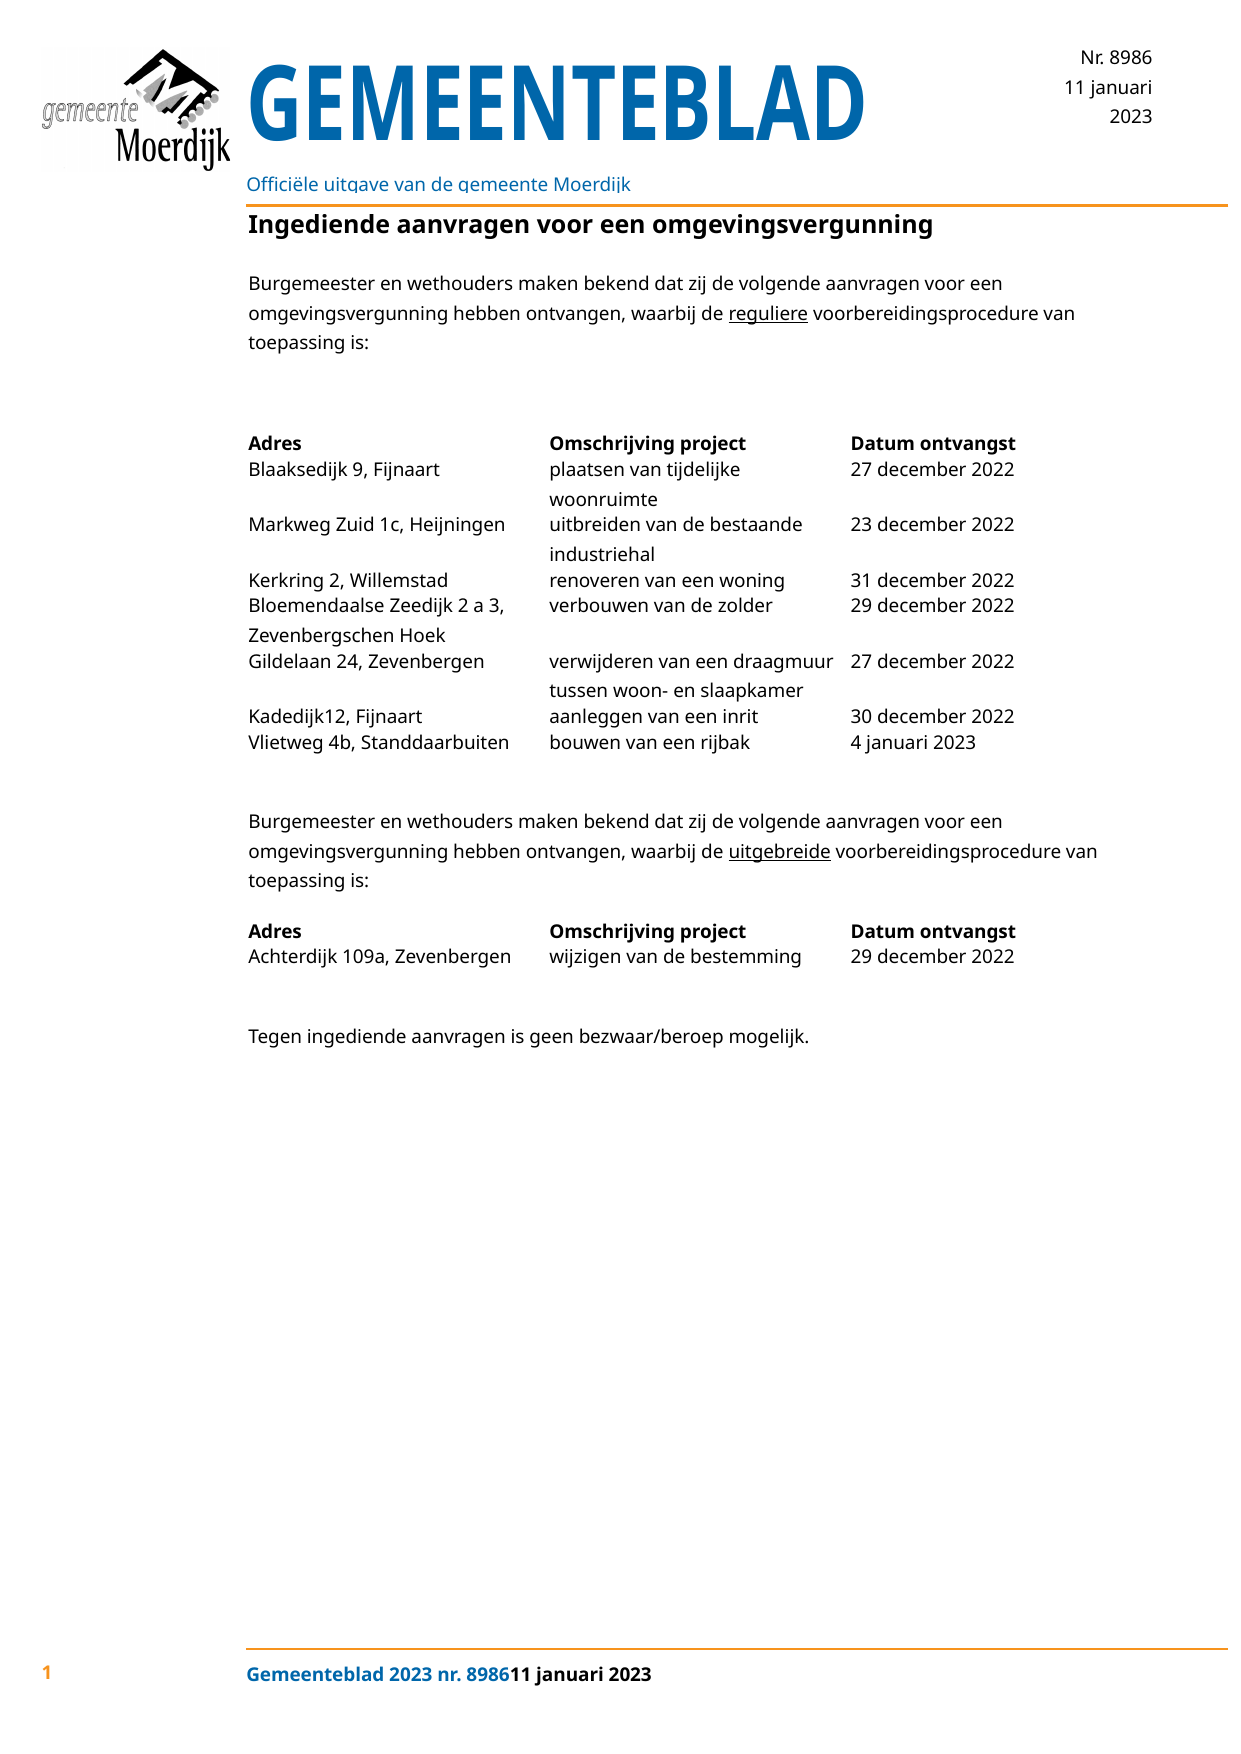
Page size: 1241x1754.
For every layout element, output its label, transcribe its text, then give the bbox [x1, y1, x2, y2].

table_header Adres [248, 430, 549, 456]
table_cell 29 december 2022 [850, 944, 1152, 969]
table_cell 23 december 2022 [850, 511, 1152, 567]
table_cell Kerkring 2, Willemstad [248, 567, 549, 592]
table_cell Markweg Zuid 1c, Heijningen [248, 511, 549, 567]
table_cell Achterdijk 109a, Zevenbergen [248, 944, 549, 969]
text Ingediende aanvragen voor een omgevingsvergunning [248, 207, 1152, 241]
table_cell aanleggen van een inrit [549, 703, 850, 729]
table_header Omschrijving project [549, 430, 850, 456]
table_cell Vlietweg 4b, Standdaarbuiten [248, 729, 549, 754]
table_cell 31 december 2022 [850, 567, 1152, 592]
table_cell plaatsen van tijdelijke woonruimte [549, 456, 850, 511]
table_cell verwijderen van een draagmuur tussen woon- en slaapkamer [549, 648, 850, 703]
table_cell uitbreiden van de bestaande industriehal [549, 511, 850, 567]
table_cell Kadedijk12, Fijnaart [248, 703, 549, 729]
table_header Datum ontvangst [850, 918, 1152, 944]
table_cell verbouwen van de zolder [549, 593, 850, 648]
table_cell wijzigen van de bestemming [549, 944, 850, 969]
text Burgemeester en wethouders maken bekend dat zij de volgende aanvragen voor een omgevingsvergunning hebben ontvangen, waarbij de uitgebreide voorbereidingsprocedure van toepassing is: [248, 808, 1152, 893]
table_header Datum ontvangst [850, 430, 1152, 456]
table_cell 30 december 2022 [850, 703, 1152, 729]
table_cell Blaaksedijk 9, Fijnaart [248, 456, 549, 511]
table_header Omschrijving project [549, 918, 850, 944]
table_cell renoveren van een woning [549, 567, 850, 592]
picture [41, 47, 231, 172]
text Tegen ingediende aanvragen is geen bezwaar/beroep mogelijk. [248, 1023, 1152, 1049]
table_cell 29 december 2022 [850, 593, 1152, 648]
text Burgemeester en wethouders maken bekend dat zij de volgende aanvragen voor een omgevingsvergunning hebben ontvangen, waarbij de reguliere voorbereidingsprocedure van toepassing is: [248, 270, 1152, 355]
table_cell bouwen van een rijbak [549, 729, 850, 754]
table_header Adres [248, 918, 549, 944]
table_cell 4 januari 2023 [850, 729, 1152, 754]
table_cell Bloemendaalse Zeedijk 2 a 3, Zevenbergschen Hoek [248, 593, 549, 648]
table_cell Gildelaan 24, Zevenbergen [248, 648, 549, 703]
table_cell 27 december 2022 [850, 456, 1152, 511]
table_cell 27 december 2022 [850, 648, 1152, 703]
